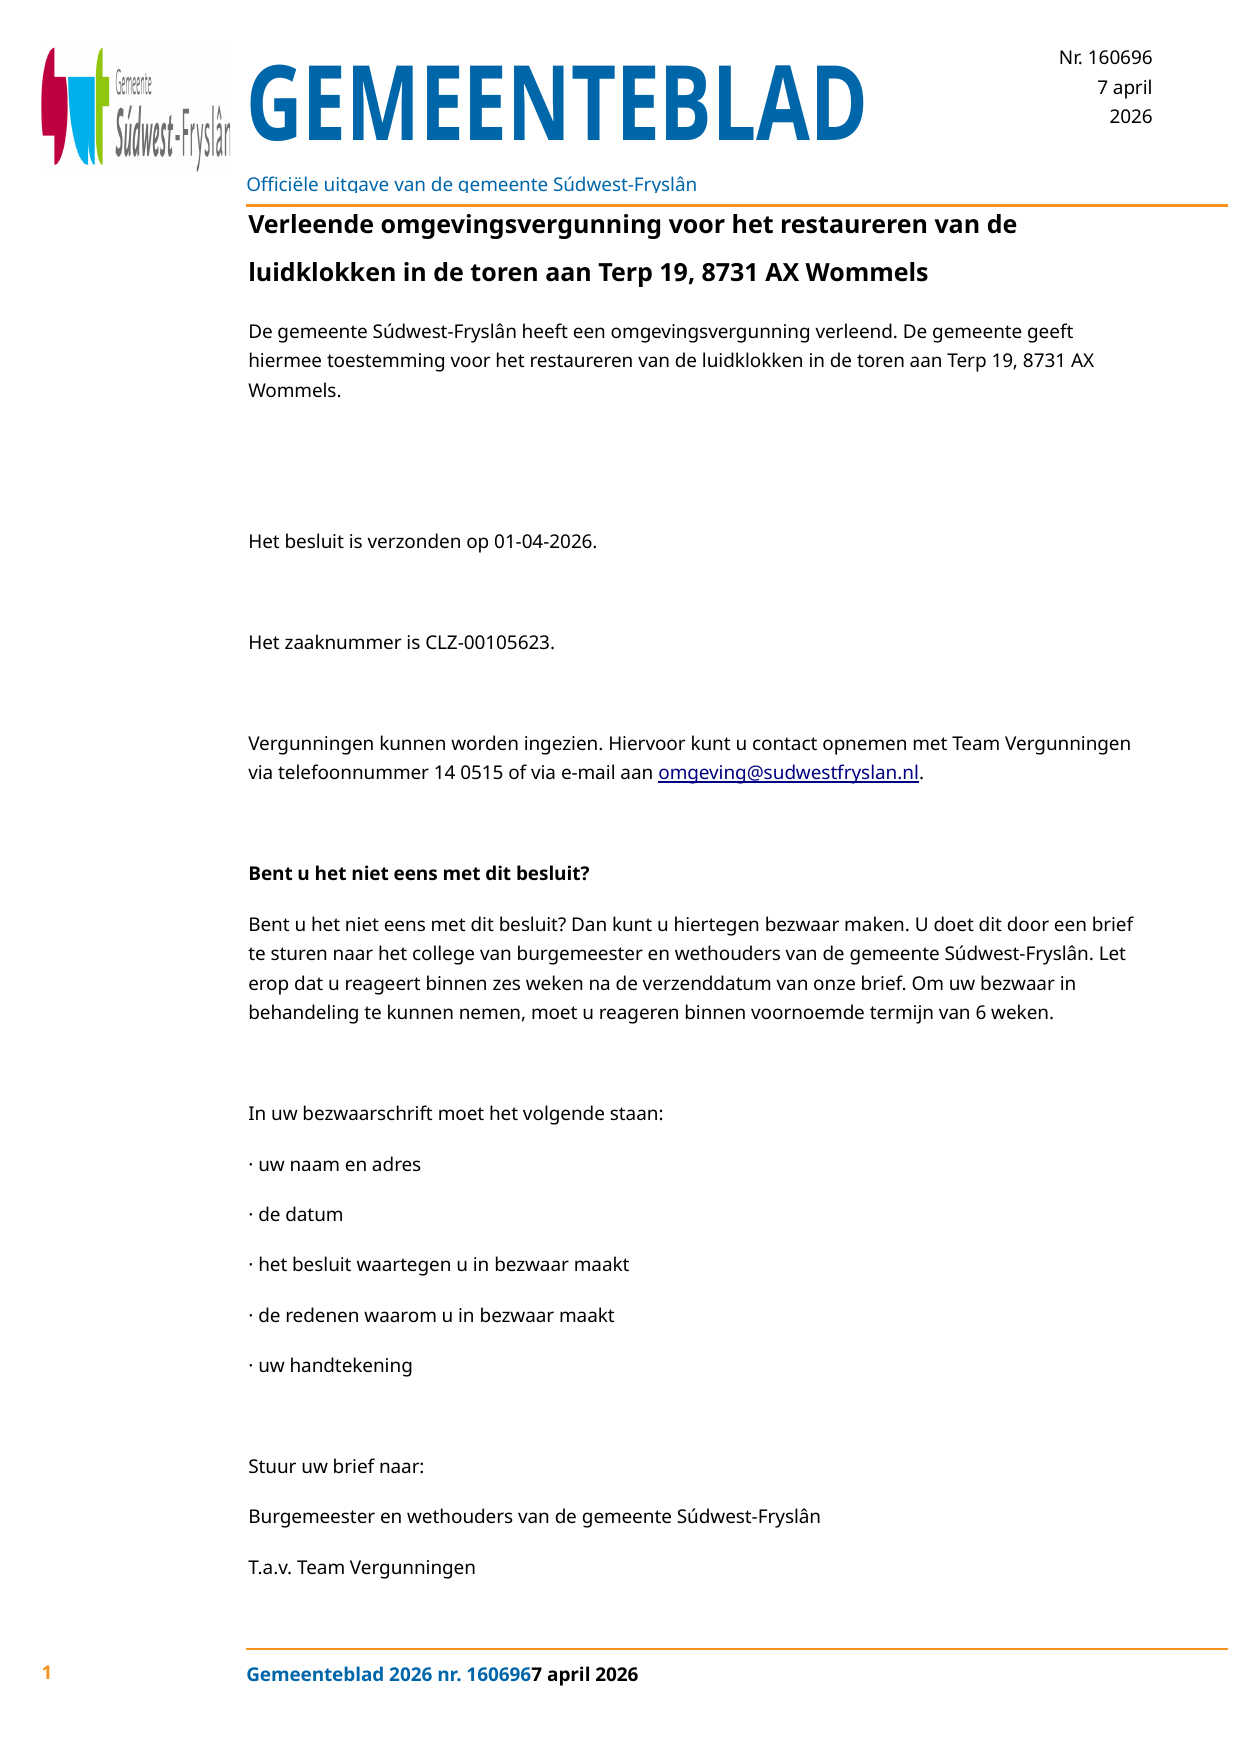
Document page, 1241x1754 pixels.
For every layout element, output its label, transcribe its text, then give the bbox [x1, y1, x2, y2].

text De gemeente Súdwest-Fryslân heeft een omgevingsvergunning verleend. De gemeente geeft hiermee toestemming voor het restaureren van de luidklokken in de toren aan Terp 19, 8731 AX Wommels. [248, 318, 1152, 403]
text · het besluit waartegen u in bezwaar maakt [248, 1252, 1152, 1277]
text Vergunningen kunnen worden ingezien. Hiervoor kunt u contact opnemen met Team Vergunningen via telefoonnummer 14 0515 of via e-mail aan omgeving@sudwestfryslan.nl. [248, 730, 1152, 785]
text · de redenen waarom u in bezwaar maakt [248, 1302, 1152, 1328]
text · de datum [248, 1201, 1152, 1227]
picture [41, 47, 231, 172]
text Het zaaknummer is CLZ-00105623. [248, 629, 1152, 655]
text Burgemeester en wethouders van de gemeente Súdwest-Fryslân [248, 1504, 1152, 1529]
text · uw handtekening [248, 1352, 1152, 1378]
text T.a.v. Team Vergunningen [248, 1554, 1152, 1580]
text Het besluit is verzonden op 01-04-2026. [248, 528, 1152, 554]
text · uw naam en adres [248, 1151, 1152, 1177]
text In uw bezwaarschrift moet het volgende staan: [248, 1100, 1152, 1126]
text Bent u het niet eens met dit besluit? [248, 860, 1152, 886]
text Stuur uw brief naar: [248, 1453, 1152, 1479]
text Bent u het niet eens met dit besluit? Dan kunt u hiertegen bezwaar maken. U doet dit door een brief te sturen naar het college van burgemeester en wethouders van de gemeente Súdwest-Fryslân. Let erop dat u reageert binnen zes weken na de verzenddatum van onze brief. Om uw bezwaar in behandeling te kunnen nemen, moet u reageren binnen voornoemde termijn van 6 weken. [248, 911, 1152, 1025]
text Verleende omgevingsvergunning voor het restaureren van de luidklokken in de toren aan Terp 19, 8731 AX Wommels [248, 207, 1152, 288]
